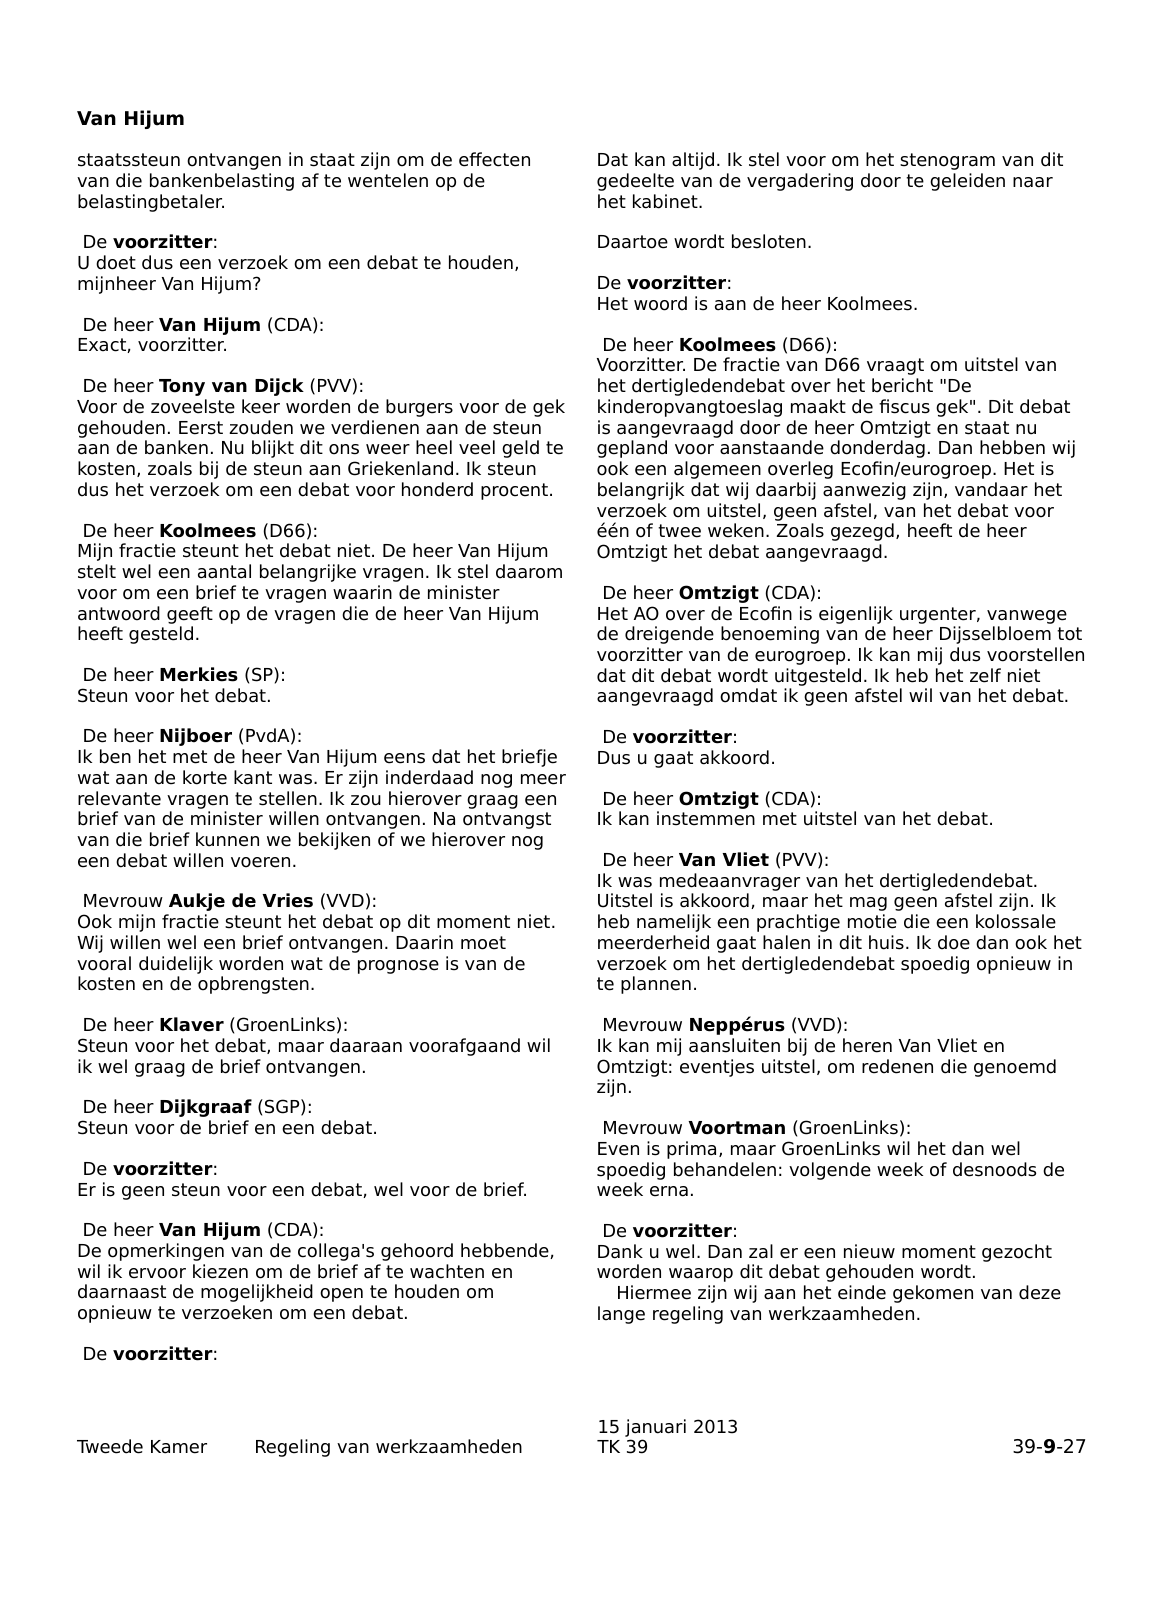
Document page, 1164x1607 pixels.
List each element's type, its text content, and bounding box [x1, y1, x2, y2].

text Even is prima, maar GroenLinks wil het dan wel spoedig behandelen: volgende week of desnoods de week erna. [596, 1139, 1087, 1201]
text De voorzitter: [77, 1159, 567, 1179]
text U doet dus een verzoek om een debat te houden, mijnheer Van Hijum? [77, 253, 567, 294]
text De heer Van Vliet (PVV): [596, 850, 1087, 871]
text Steun voor het debat. [77, 686, 567, 706]
text Het woord is aan de heer Koolmees. [596, 294, 1087, 314]
text staatssteun ontvangen in staat zijn om de effecten van die bankenbelasting af te wentelen op de belastingbetaler. [77, 150, 567, 212]
text De opmerkingen van de collega's gehoord hebbende, wil ik ervoor kiezen om de brief af te wachten en daarnaast de mogelijkheid open te houden om opnieuw te verzoeken om een debat. [77, 1241, 567, 1324]
text De voorzitter: [596, 727, 1087, 748]
text Mevrouw Aukje de Vries (VVD): [77, 891, 567, 912]
text De heer Dijkgraaf (SGP): [77, 1097, 567, 1118]
text Ook mijn fractie steunt het debat op dit moment niet. Wij willen wel een brief ontvangen. Daarin moet vooral duidelijk worden wat de prognose is van de kosten en de opbrengsten. [77, 912, 567, 995]
text Dat kan altijd. Ik stel voor om het stenogram van dit gedeelte van de vergadering door te geleiden naar het kabinet. [596, 150, 1087, 212]
text Het AO over de Ecofin is eigenlijk urgenter, vanwege de dreigende benoeming van de heer Dijsselbloem tot voorzitter van de eurogroep. Ik kan mij dus voorstellen dat dit debat wordt uitgesteld. Ik heb het zelf niet aangevraagd omdat ik geen afstel wil van het debat. [596, 603, 1087, 707]
text De heer Nijboer (PvdA): [77, 726, 567, 747]
text De heer Omtzigt (CDA): [596, 788, 1087, 809]
text De heer Koolmees (D66): [77, 520, 567, 541]
text Ik was medeaanvrager van het dertigledendebat. Uitstel is akkoord, maar het mag geen afstel zijn. Ik heb namelijk een prachtige motie die een kolossale meerderheid gaat halen in dit huis. Ik doe dan ook het verzoek om het dertigledendebat spoedig opnieuw in te plannen. [596, 871, 1087, 995]
text Ik ben het met de heer Van Hijum eens dat het briefje wat aan de korte kant was. Er zijn inderdaad nog meer relevante vragen te stellen. Ik zou hierover graag een brief van de minister willen ontvangen. Na ontvangst van die brief kunnen we bekijken of we hierover nog een debat willen voeren. [77, 747, 567, 871]
text Ik kan mij aansluiten bij de heren Van Vliet en Omtzigt: eventjes uitstel, om redenen die genoemd zijn. [596, 1036, 1087, 1098]
text De heer Van Hijum (CDA): [77, 314, 567, 335]
text Mijn fractie steunt het debat niet. De heer Van Hijum stelt wel een aantal belangrijke vragen. Ik stel daarom voor om een brief te vragen waarin de minister antwoord geeft op de vragen die de heer Van Hijum heeft gesteld. [77, 541, 567, 645]
text De heer Tony van Dijck (PVV): [77, 376, 567, 397]
text Exact, voorzitter. [77, 335, 567, 356]
text Hiermee zijn wij aan het einde gekomen van deze lange regeling van werkzaamheden. [596, 1283, 1087, 1324]
text De voorzitter: [596, 273, 1087, 294]
text De heer Merkies (SP): [77, 665, 567, 686]
text Voorzitter. De fractie van D66 vraagt om uitstel van het dertigledendebat over het bericht "De kinderopvangtoeslag maakt de fiscus gek". Dit debat is aangevraagd door de heer Omtzigt en staat nu gepland voor aanstaande donderdag. Dan hebben wij ook een algemeen overleg Ecofin/eurogroep. Het is belangrijk dat wij daarbij aanwezig zijn, vandaar het verzoek om uitstel, geen afstel, van het debat voor één of twee weken. Zoals gezegd, heeft de heer Omtzigt het debat aangevraagd. [596, 355, 1087, 563]
text De heer Van Hijum (CDA): [77, 1220, 567, 1241]
text Steun voor de brief en een debat. [77, 1118, 567, 1139]
text Dus u gaat akkoord. [596, 748, 1087, 768]
text De voorzitter: [77, 1344, 567, 1364]
text Mevrouw Neppérus (VVD): [596, 1015, 1087, 1036]
text Voor de zoveelste keer worden de burgers voor de gek gehouden. Eerst zouden we verdienen aan de steun aan de banken. Nu blijkt dit ons weer heel veel geld te kosten, zoals bij de steun aan Griekenland. Ik steun dus het verzoek om een debat voor honderd procent. [77, 397, 567, 500]
text Ik kan instemmen met uitstel van het debat. [596, 809, 1087, 830]
text De heer Klaver (GroenLinks): [77, 1015, 567, 1036]
text De heer Omtzigt (CDA): [596, 583, 1087, 603]
text De heer Koolmees (D66): [596, 334, 1087, 355]
text Mevrouw Voortman (GroenLinks): [596, 1118, 1087, 1139]
text De voorzitter: [596, 1221, 1087, 1242]
text Steun voor het debat, maar daaraan voorafgaand wil ik wel graag de brief ontvangen. [77, 1036, 567, 1077]
text Dank u wel. Dan zal er een nieuw moment gezocht worden waarop dit debat gehouden wordt. [596, 1242, 1087, 1283]
text Daartoe wordt besloten. [596, 232, 1087, 253]
text De voorzitter: [77, 232, 567, 253]
text Er is geen steun voor een debat, wel voor de brief. [77, 1179, 567, 1200]
